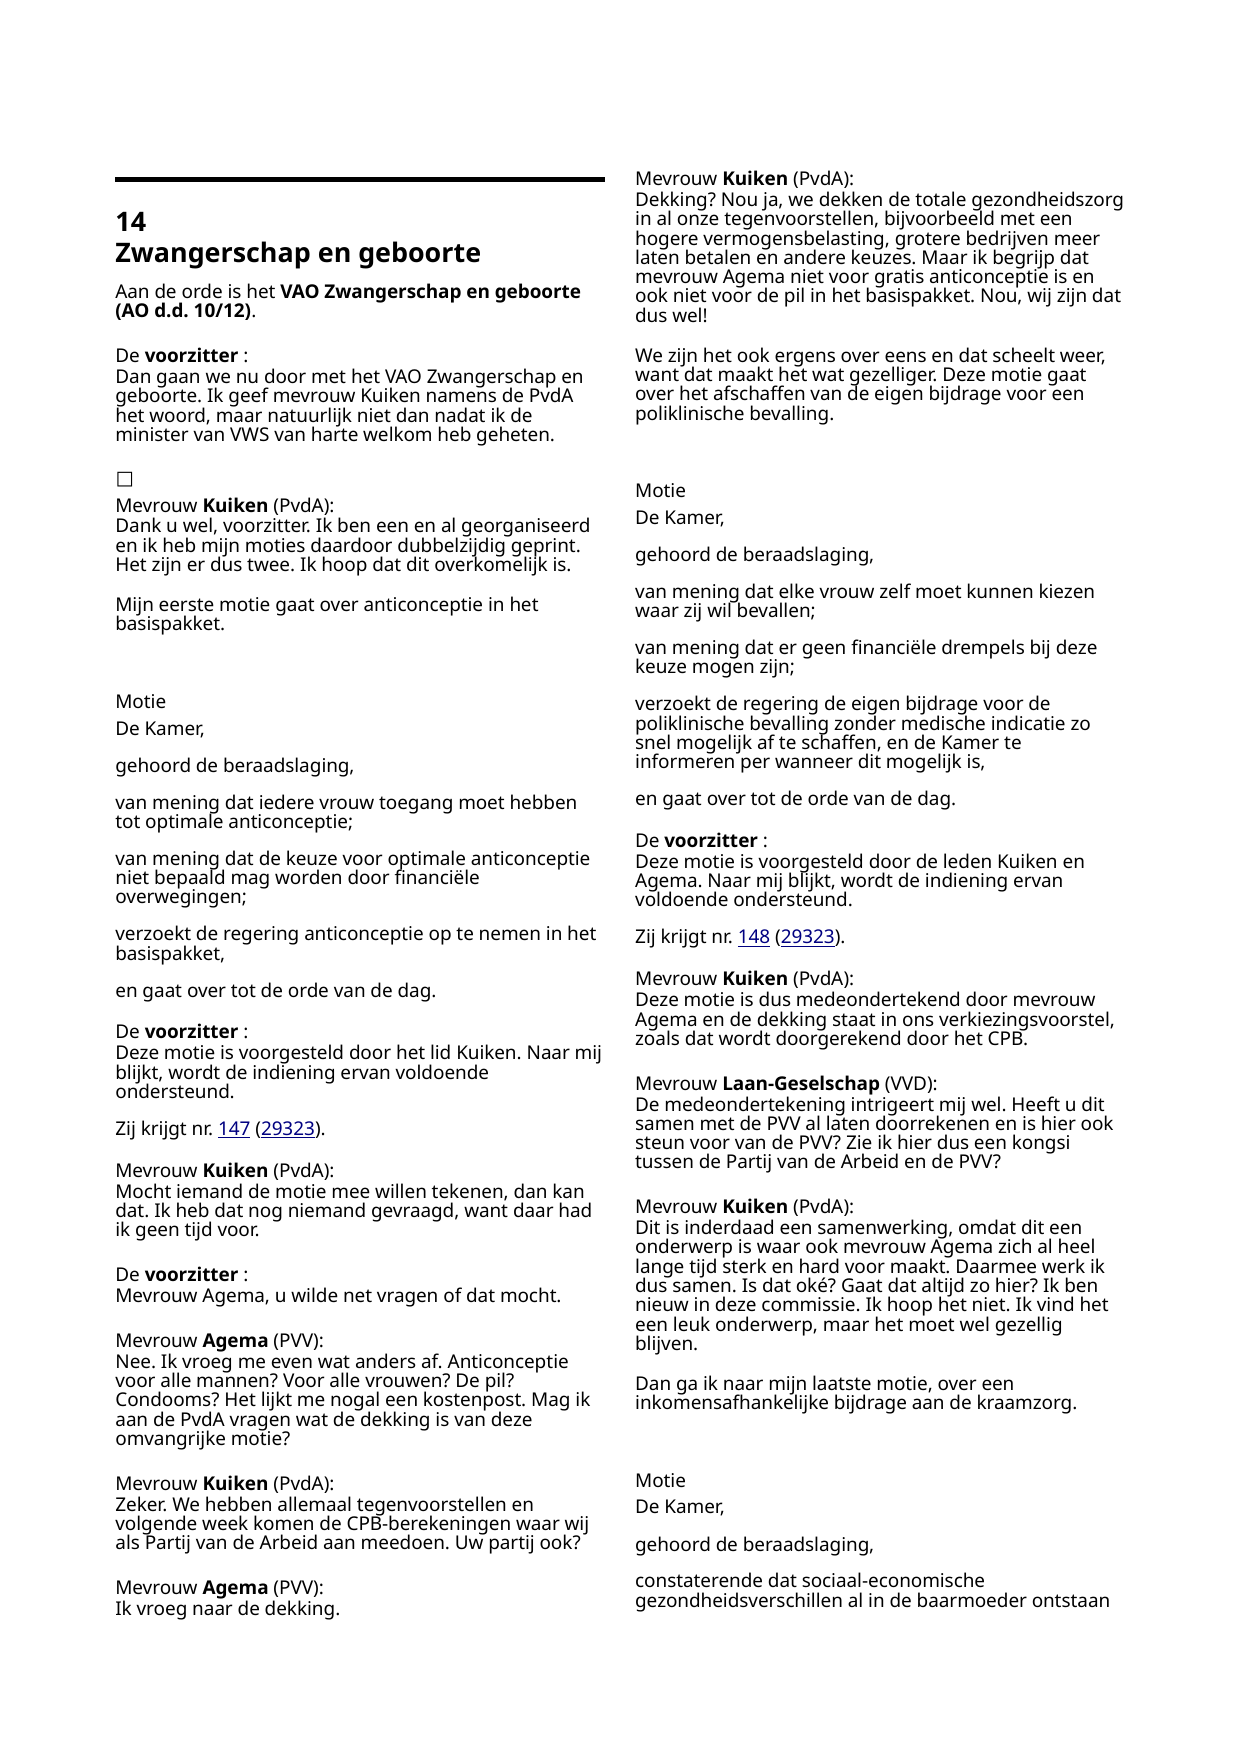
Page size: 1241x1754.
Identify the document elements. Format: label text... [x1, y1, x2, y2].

text Motie [115, 688, 605, 714]
text Zwangerschap en geboorte [115, 239, 605, 283]
text Zij krijgt nr. 147 (29323). [115, 1120, 605, 1139]
text De voorzitter : [115, 1261, 605, 1287]
text Mevrouw Agema (PVV): [115, 1574, 605, 1600]
text Dit is inderdaad een samenwerking, omdat dit een onderwerp is waar ook mevrouw Agema zich al heel lange tijd sterk en hard voor maakt. Daarmee werk ik dus samen. Is dat oké? Gaat dat altijd zo hier? Ik ben nieuw in deze commissie. Ik hoop het niet. Ik vind het een leuk onderwerp, maar het moet wel gezellig blijven. [635, 1219, 1125, 1354]
text Mevrouw Laan-Geselschap (VVD): [635, 1070, 1125, 1096]
text Zeker. We hebben allemaal tegenvoorstellen en volgende week komen de CPB-berekeningen waar wij als Partij van de Arbeid aan meedoen. Uw partij ook? [115, 1496, 605, 1554]
text De voorzitter : [635, 827, 1125, 853]
text Mevrouw Kuiken (PvdA): [635, 165, 1125, 191]
text en gaat over tot de orde van de dag. [115, 982, 605, 1001]
text Mevrouw Kuiken (PvdA): [635, 1193, 1125, 1219]
text en gaat over tot de orde van de dag. [635, 790, 1125, 809]
text Dekking? Nou ja, we dekken de totale gezondheidszorg in al onze tegenvoorstellen, bijvoorbeeld met een hogere vermogensbelasting, grotere bedrijven meer laten betalen en andere keuzes. Maar ik begrijp dat mevrouw Agema niet voor gratis anticonceptie is en ook niet voor de pil in het basispakket. Nou, wij zijn dat dus wel! [635, 191, 1125, 326]
text Deze motie is dus medeondertekend door mevrouw Agema en de dekking staat in ons verkiezingsvoorstel, zoals dat wordt doorgerekend door het CPB. [635, 991, 1125, 1049]
text Mijn eerste motie gaat over anticonceptie in het basispakket. [115, 596, 605, 634]
text De Kamer, [115, 720, 605, 739]
text De Kamer, [635, 509, 1125, 528]
text gehoord de beraadslaging, [635, 1536, 1125, 1555]
text Aan de orde is het VAO Zwangerschap en geboorte (AO d.d. 10/12). [115, 283, 605, 322]
text Mocht iemand de motie mee willen tekenen, dan kan dat. Ik heb dat nog niemand gevraagd, want daar had ik geen tijd voor. [115, 1183, 605, 1241]
text verzoekt de regering anticonceptie op te nemen in het basispakket, [115, 925, 605, 964]
text Nee. Ik vroeg me even wat anders af. Anticonceptie voor alle mannen? Voor alle vrouwen? De pil? Condooms? Het lijkt me nogal een kostenpost. Mag ik aan de PvdA vragen wat de dekking is van deze omvangrijke motie? [115, 1353, 605, 1449]
text De medeondertekening intrigeert mij wel. Heeft u dit samen met de PVV al laten doorrekenen en is hier ook steun voor van de PVV? Zie ik hier dus een kongsi tussen de Partij van de Arbeid en de PVV? [635, 1096, 1125, 1173]
text constaterende dat sociaal-economische gezondheidsverschillen al in de baarmoeder ontstaan [635, 1572, 1125, 1611]
text Mevrouw Kuiken (PvdA): [635, 966, 1125, 991]
text Motie [635, 477, 1125, 503]
text We zijn het ook ergens over eens en dat scheelt weer, want dat maakt het wat gezelliger. Deze motie gaat over het afschaffen van de eigen bijdrage voor een poliklinische bevalling. [635, 347, 1125, 424]
text De voorzitter : [115, 1019, 605, 1044]
text Motie [635, 1467, 1125, 1493]
text 14 [115, 203, 605, 239]
text Dan gaan we nu door met het VAO Zwangerschap en geboorte. Ik geef mevrouw Kuiken namens de PvdA het woord, maar natuurlijk niet dan nadat ik de minister van VWS van harte welkom heb geheten. [115, 368, 605, 445]
text Mevrouw Kuiken (PvdA): [115, 1157, 605, 1183]
text verzoekt de regering de eigen bijdrage voor de poliklinische bevalling zonder medische indicatie zo snel mogelijk af te schaffen, en de Kamer te informeren per wanneer dit mogelijk is, [635, 695, 1125, 772]
text Mevrouw Kuiken (PvdA): [115, 1470, 605, 1496]
text Dank u wel, voorzitter. Ik ben een en al georganiseerd en ik heb mijn moties daardoor dubbelzijdig geprint. Het zijn er dus twee. Ik hoop dat dit overkomelijk is. [115, 517, 605, 575]
text van mening dat er geen financiële drempels bij deze keuze mogen zijn; [635, 639, 1125, 678]
text van mening dat de keuze voor optimale anticonceptie niet bepaald mag worden door financiële overwegingen; [115, 850, 605, 908]
text Dan ga ik naar mijn laatste motie, over een inkomensafhankelijke bijdrage aan de kraamzorg. [635, 1375, 1125, 1413]
text gehoord de beraadslaging, [635, 546, 1125, 565]
text Mevrouw Kuiken (PvdA): [115, 492, 605, 517]
text Ik vroeg naar de dekking. [115, 1600, 605, 1619]
text Deze motie is voorgesteld door het lid Kuiken. Naar mij blijkt, wordt de indiening ervan voldoende ondersteund. [115, 1044, 605, 1102]
text gehoord de beraadslaging, [115, 757, 605, 776]
text De Kamer, [635, 1498, 1125, 1518]
text ⬜ [115, 466, 605, 492]
text Zij krijgt nr. 148 (29323). [635, 928, 1125, 948]
text van mening dat elke vrouw zelf moet kunnen kiezen waar zij wil bevallen; [635, 583, 1125, 621]
text van mening dat iedere vrouw toegang moet hebben tot optimale anticonceptie; [115, 794, 605, 832]
text Mevrouw Agema, u wilde net vragen of dat mocht. [115, 1287, 605, 1306]
text Deze motie is voorgesteld door de leden Kuiken en Agema. Naar mij blijkt, wordt de indiening ervan voldoende ondersteund. [635, 853, 1125, 911]
text Mevrouw Agema (PVV): [115, 1327, 605, 1353]
text De voorzitter : [115, 342, 605, 368]
